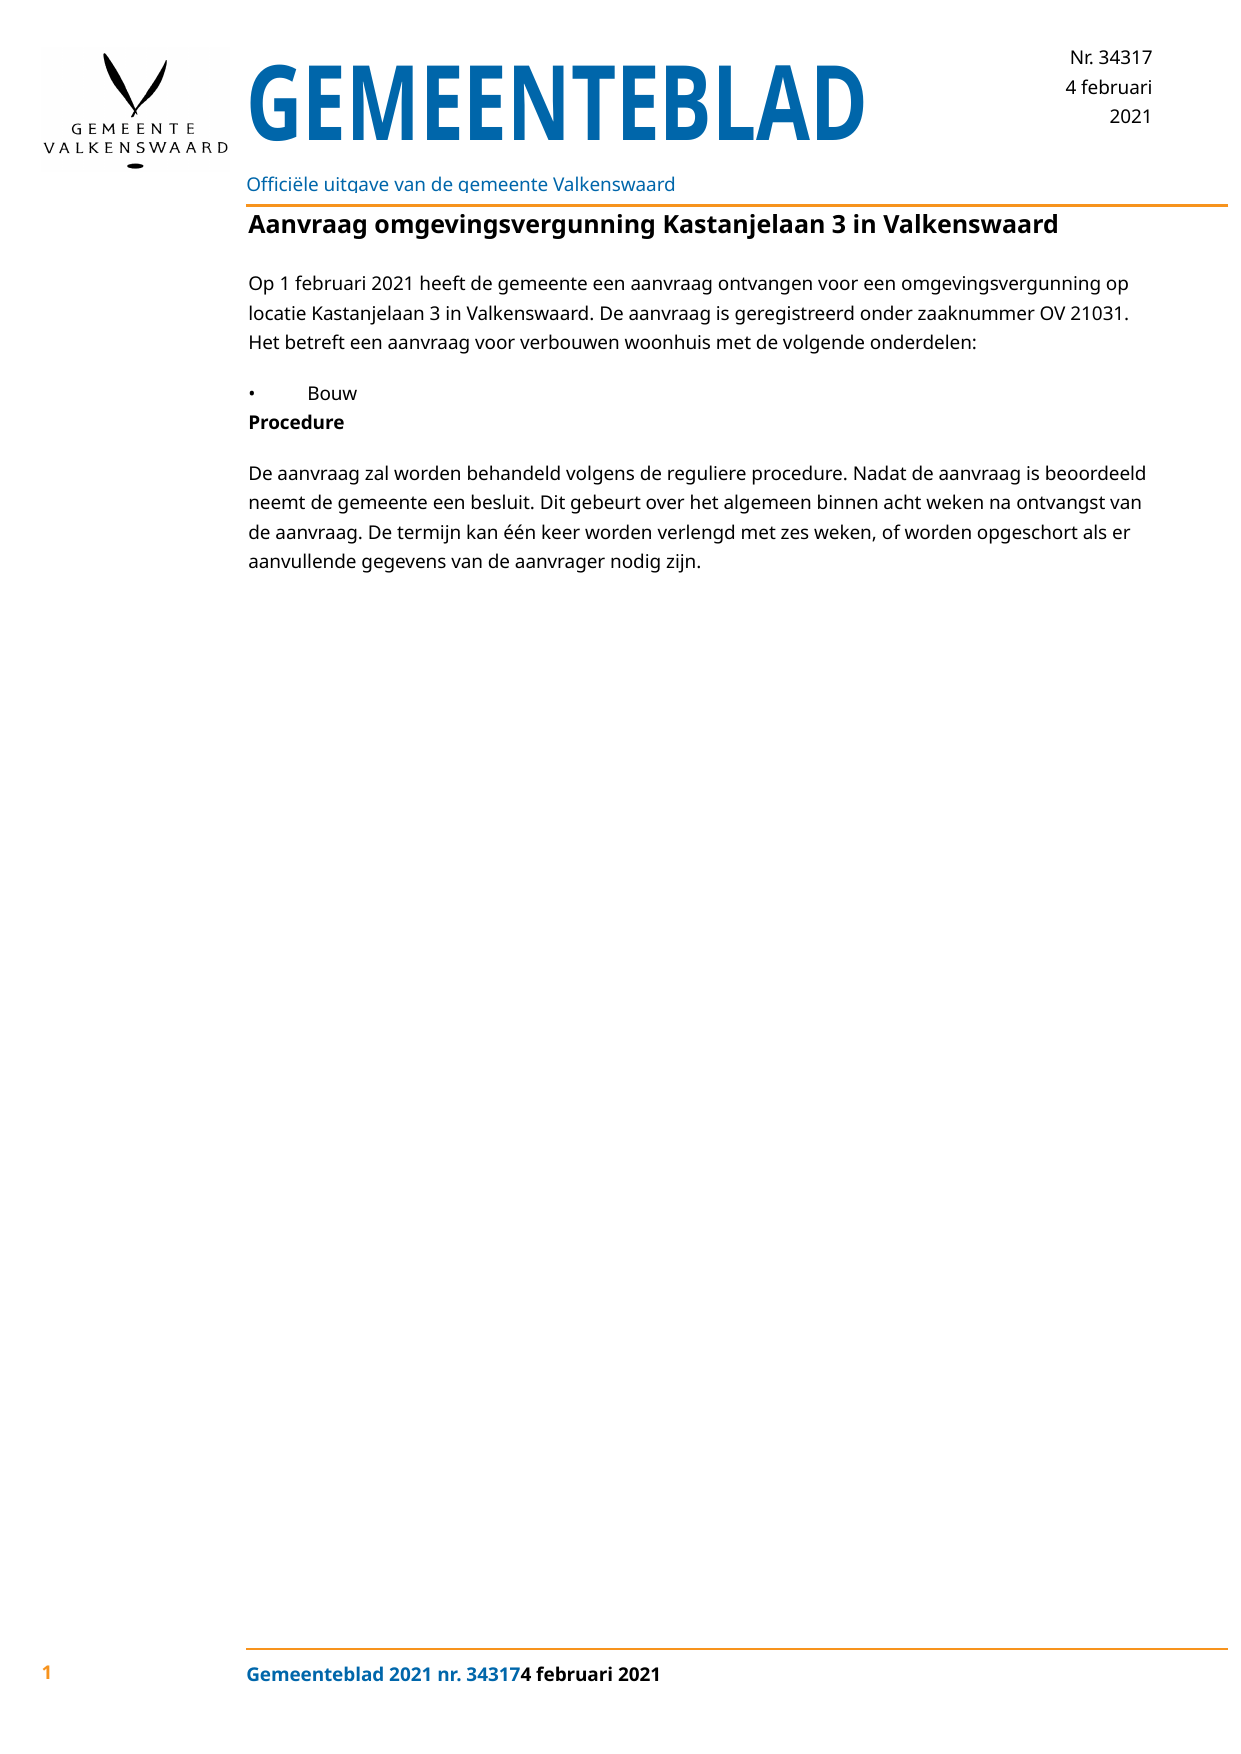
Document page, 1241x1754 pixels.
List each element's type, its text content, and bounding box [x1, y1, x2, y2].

text Aanvraag omgevingsvergunning Kastanjelaan 3 in Valkenswaard [248, 207, 1152, 241]
text De aanvraag zal worden behandeld volgens de reguliere procedure. Nadat de aanvraag is beoordeeld neemt de gemeente een besluit. Dit gebeurt over het algemeen binnen acht weken na ontvangst van de aanvraag. De termijn kan één keer worden verlengd met zes weken, of worden opgeschort als er aanvullende gegevens van de aanvrager nodig zijn. [248, 460, 1152, 574]
list Bouw [248, 380, 1152, 406]
text Procedure [248, 409, 1152, 435]
text Op 1 februari 2021 heeft de gemeente een aanvraag ontvangen voor een omgevingsvergunning op locatie Kastanjelaan 3 in Valkenswaard. De aanvraag is geregistreerd onder zaaknummer OV 21031. Het betreft een aanvraag voor verbouwen woonhuis met de volgende onderdelen: [248, 270, 1152, 355]
picture [41, 47, 231, 172]
